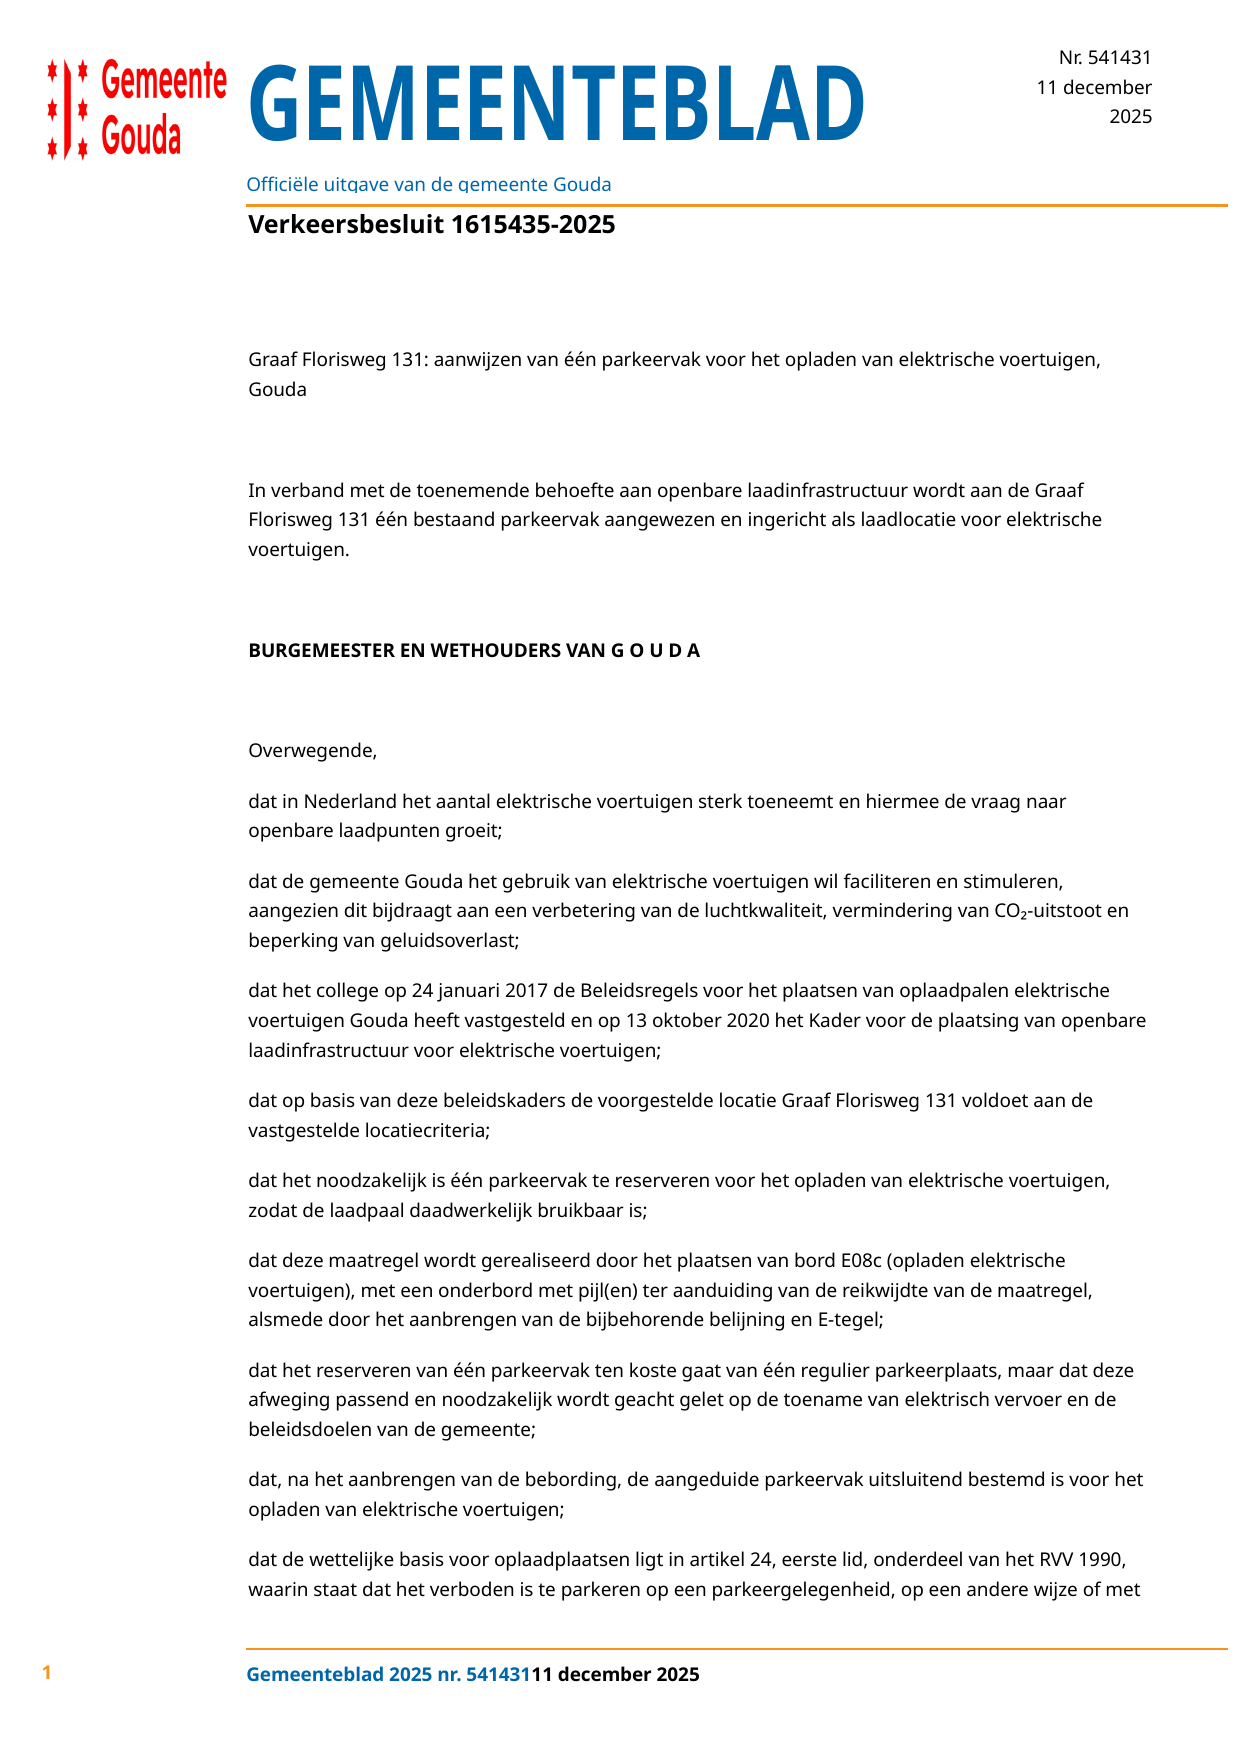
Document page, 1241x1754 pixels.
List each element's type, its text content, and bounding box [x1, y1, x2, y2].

text dat in Nederland het aantal elektrische voertuigen sterk toeneemt en hiermee de vraag naar openbare laadpunten groeit; [248, 788, 1152, 843]
text dat op basis van deze beleidskaders de voorgestelde locatie Graaf Florisweg 131 voldoet aan de vastgestelde locatiecriteria; [248, 1087, 1152, 1143]
text dat, na het aanbrengen van de bebording, de aangeduide parkeervak uitsluitend bestemd is voor het opladen van elektrische voertuigen; [248, 1466, 1152, 1522]
text dat het college op 24 januari 2017 de Beleidsregels voor het plaatsen van oplaadpalen elektrische voertuigen Gouda heeft vastgesteld en op 13 oktober 2020 het Kader voor de plaatsing van openbare laadinfrastructuur voor elektrische voertuigen; [248, 978, 1152, 1063]
text Overwegende, [248, 738, 1152, 763]
text Verkeersbesluit 1615435-2025 [248, 207, 1152, 241]
picture [41, 47, 231, 172]
text Graaf Florisweg 131: aanwijzen van één parkeervak voor het opladen van elektrische voertuigen, Gouda [248, 346, 1152, 402]
text dat de wettelijke basis voor oplaadplaatsen ligt in artikel 24, eerste lid, onderdeel van het RVV 1990, waarin staat dat het verboden is te parkeren op een parkeergelegenheid, op een andere wijze of met [248, 1546, 1152, 1602]
text dat het noodzakelijk is één parkeervak te reserveren voor het opladen van elektrische voertuigen, zodat de laadpaal daadwerkelijk bruikbaar is; [248, 1167, 1152, 1223]
text BURGEMEESTER EN WETHOUDERS VAN G O U D A [248, 637, 1152, 663]
text In verband met de toenemende behoefte aan openbare laadinfrastructuur wordt aan de Graaf Florisweg 131 één bestaand parkeervak aangewezen en ingericht als laadlocatie voor elektrische voertuigen. [248, 477, 1152, 562]
text dat het reserveren van één parkeervak ten koste gaat van één regulier parkeerplaats, maar dat deze afweging passend en noodzakelijk wordt geacht gelet op de toename van elektrisch vervoer en de beleidsdoelen van de gemeente; [248, 1357, 1152, 1442]
text dat deze maatregel wordt gerealiseerd door het plaatsen van bord E08c (opladen elektrische voertuigen), met een onderbord met pijl(en) ter aanduiding van de reikwijdte van de maatregel, alsmede door het aanbrengen van de bijbehorende belijning en E-tegel; [248, 1247, 1152, 1332]
text dat de gemeente Gouda het gebruik van elektrische voertuigen wil faciliteren en stimuleren, aangezien dit bijdraagt aan een verbetering van de luchtkwaliteit, vermindering van CO₂-uitstoot en beperking van geluidsoverlast; [248, 868, 1152, 953]
